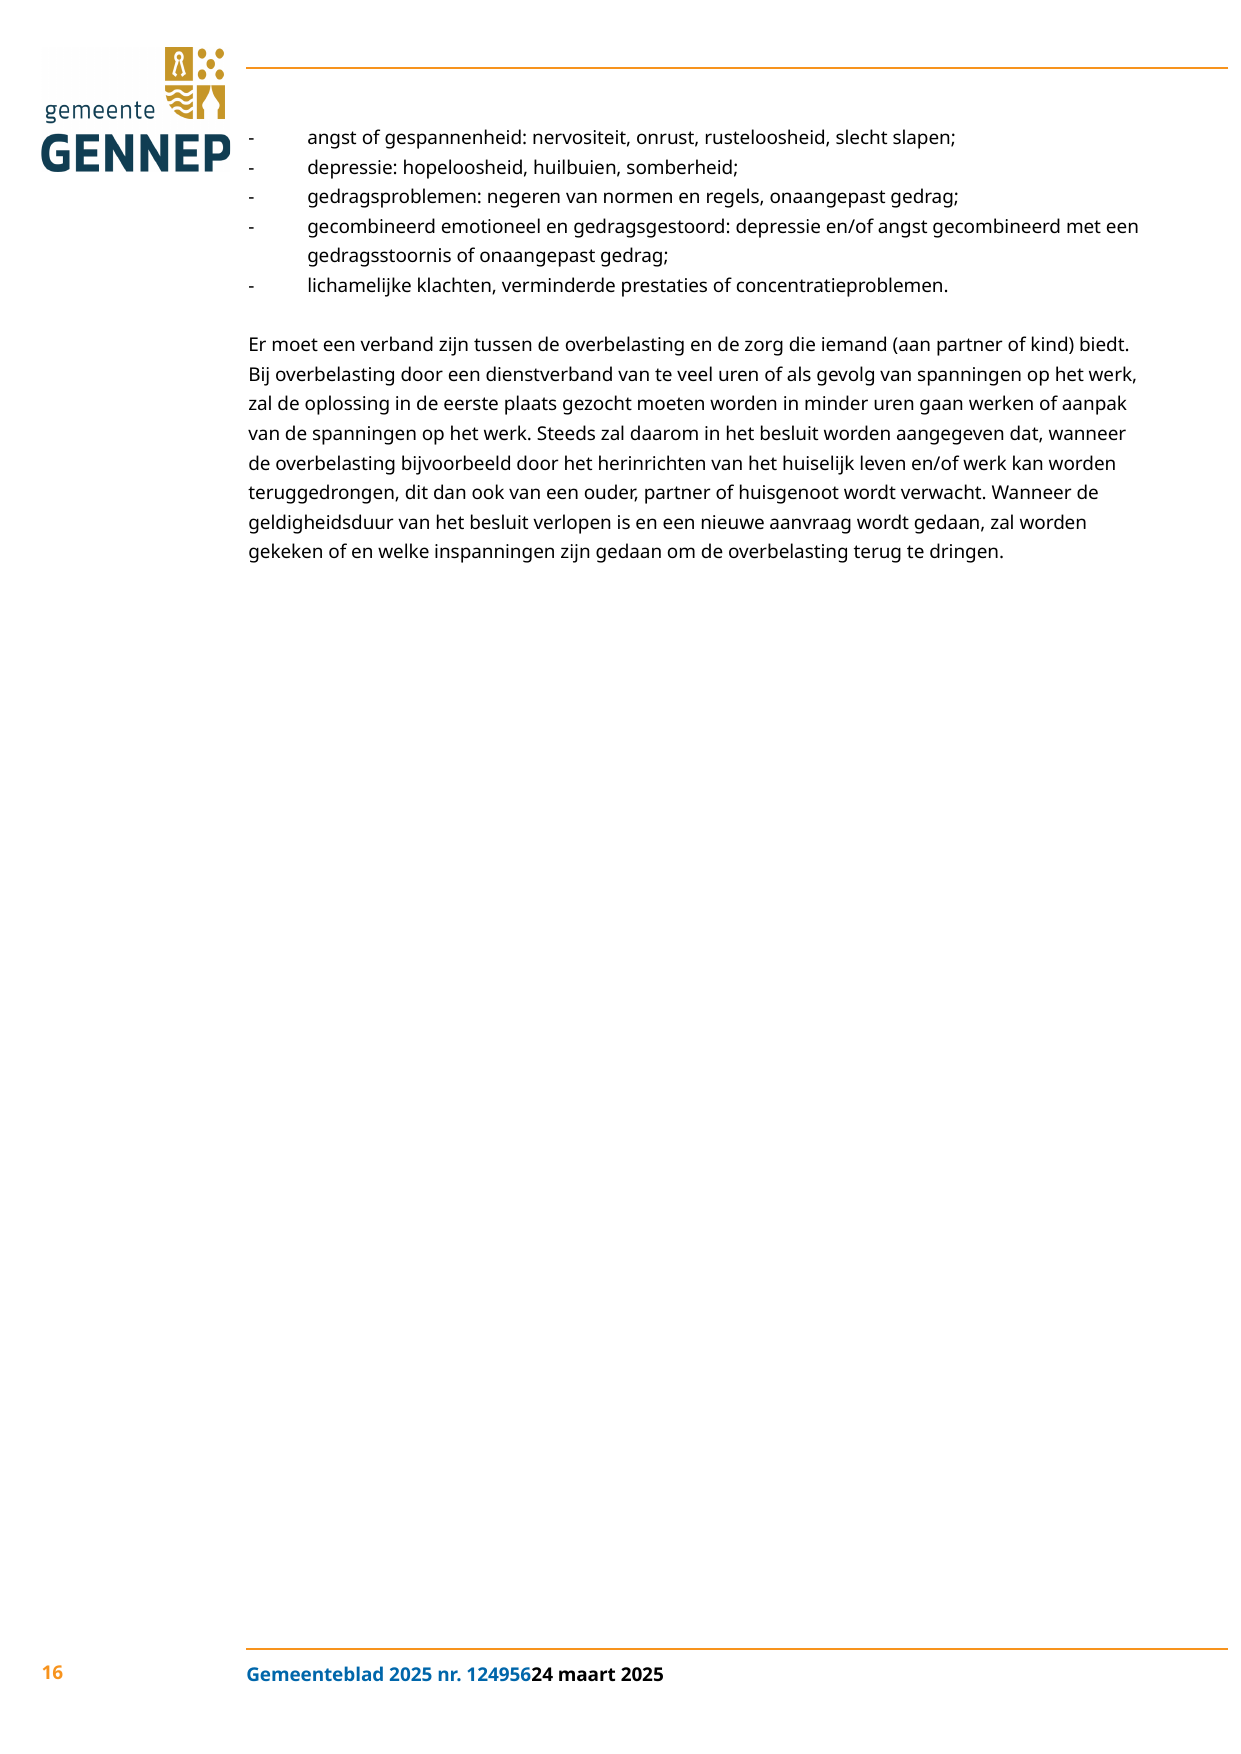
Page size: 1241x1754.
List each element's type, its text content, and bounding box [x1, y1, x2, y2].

list gecombineerd emotioneel en gedragsgestoord: depressie en/of angst gecombineerd met een gedragsstoornis of onaangepast gedrag; [248, 213, 1152, 268]
list gedragsproblemen: negeren van normen en regels, onaangepast gedrag; [248, 183, 1152, 209]
list depressie: hopeloosheid, huilbuien, somberheid; [248, 154, 1152, 180]
text Er moet een verband zijn tussen de overbelasting en de zorg die iemand (aan partner of kind) biedt. Bij overbelasting door een dienstverband van te veel uren of als gevolg van spanningen op het werk, zal de oplossing in de eerste plaats gezocht moeten worden in minder uren gaan werken of aanpak van de spanningen op het werk. Steeds zal daarom in het besluit worden aangegeven dat, wanneer de overbelasting bijvoorbeeld door het herinrichten van het huiselijk leven en/of werk kan worden teruggedrongen, dit dan ook van een ouder, partner of huisgenoot wordt verwacht. Wanneer de geldigheidsduur van het besluit verlopen is en een nieuwe aanvraag wordt gedaan, zal worden gekeken of en welke inspanningen zijn gedaan om de overbelasting terug te dringen. [248, 331, 1152, 564]
list lichamelijke klachten, verminderde prestaties of concentratieproblemen. [248, 272, 1152, 298]
picture [41, 47, 231, 172]
list angst of gespannenheid: nervositeit, onrust, rusteloosheid, slecht slapen; [248, 124, 1152, 150]
